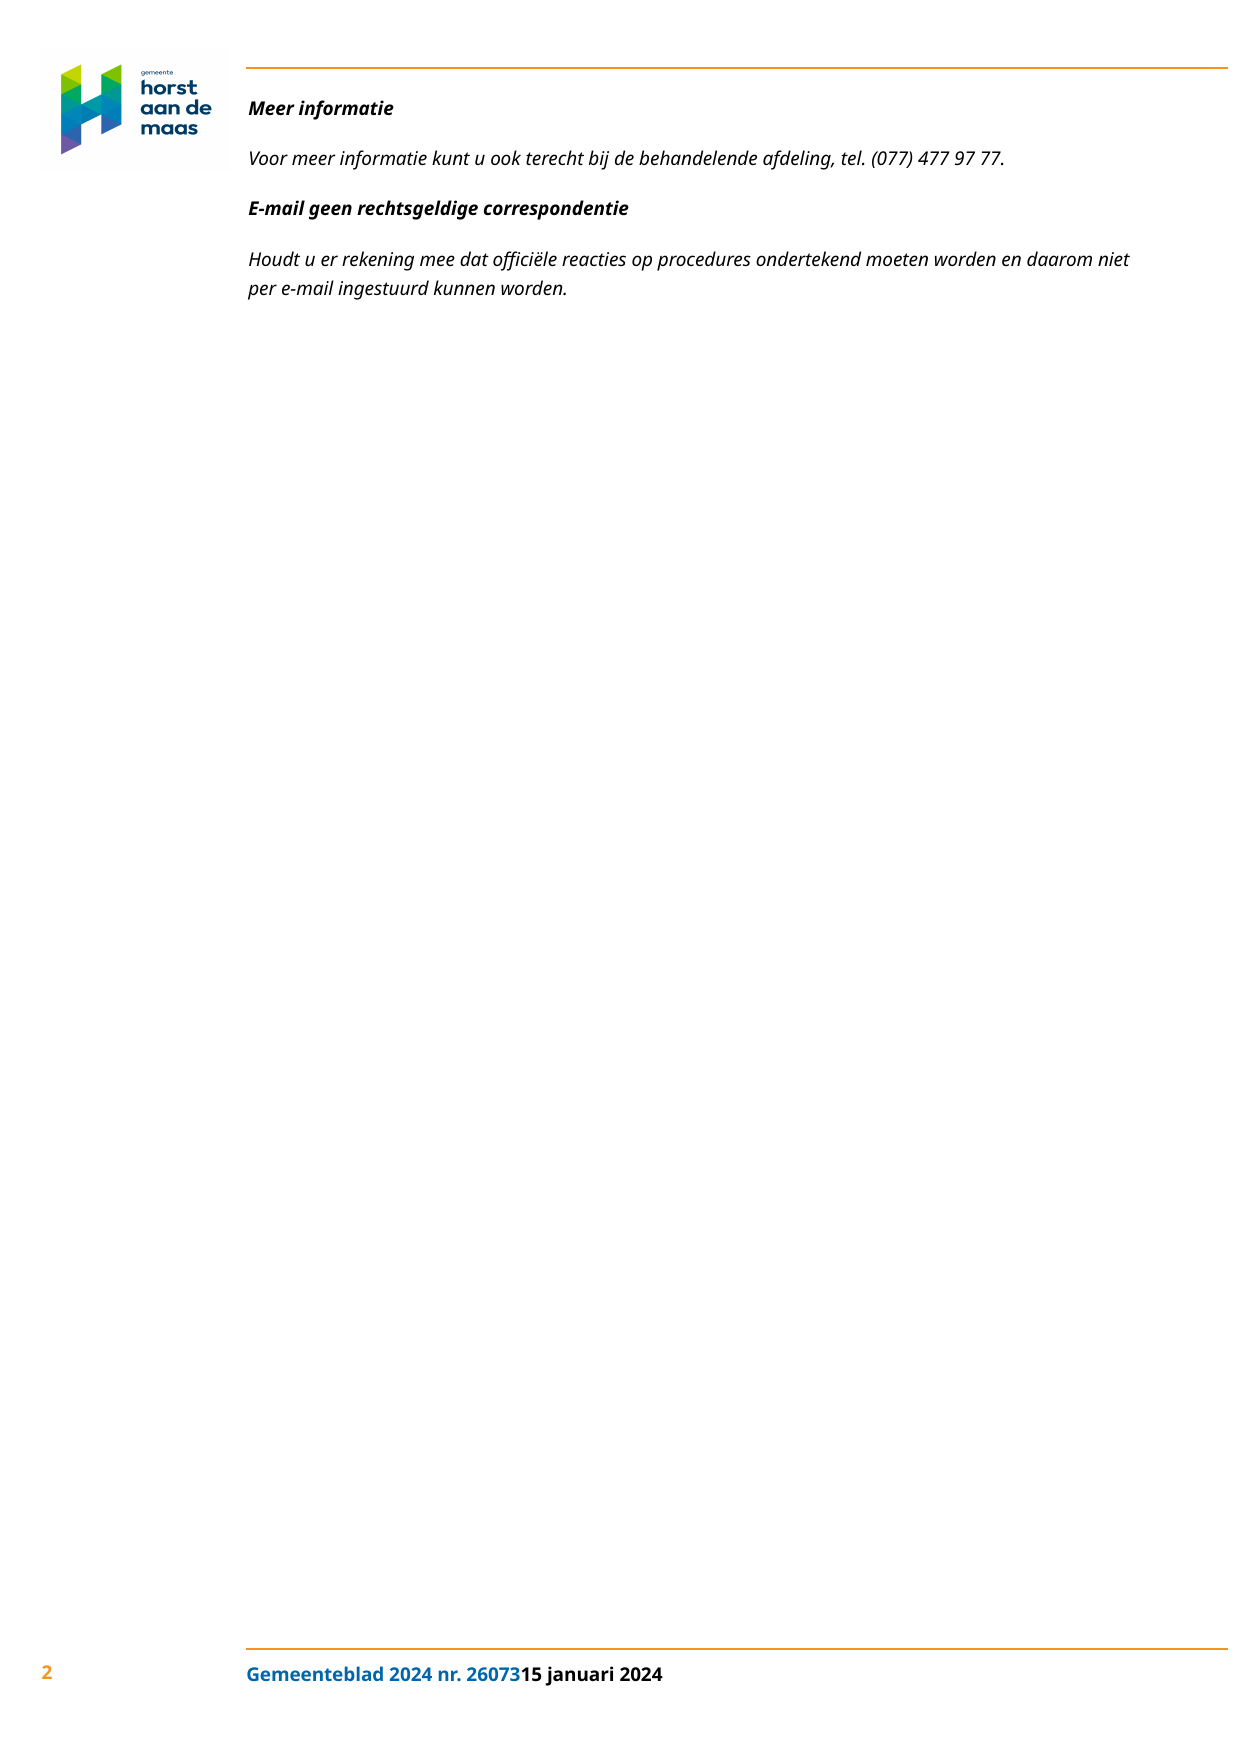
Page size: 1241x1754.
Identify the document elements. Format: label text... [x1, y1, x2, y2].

text E-mail geen rechtsgeldige correspondentie [248, 196, 1152, 221]
picture [41, 47, 231, 172]
text Houdt u er rekening mee dat officiële reacties op procedures ondertekend moeten worden en daarom niet per e-mail ingestuurd kunnen worden. [248, 246, 1152, 301]
text Meer informatie [248, 95, 1152, 121]
text Voor meer informatie kunt u ook terecht bij de behandelende afdeling, tel. (077) 477 97 77. [248, 145, 1152, 171]
